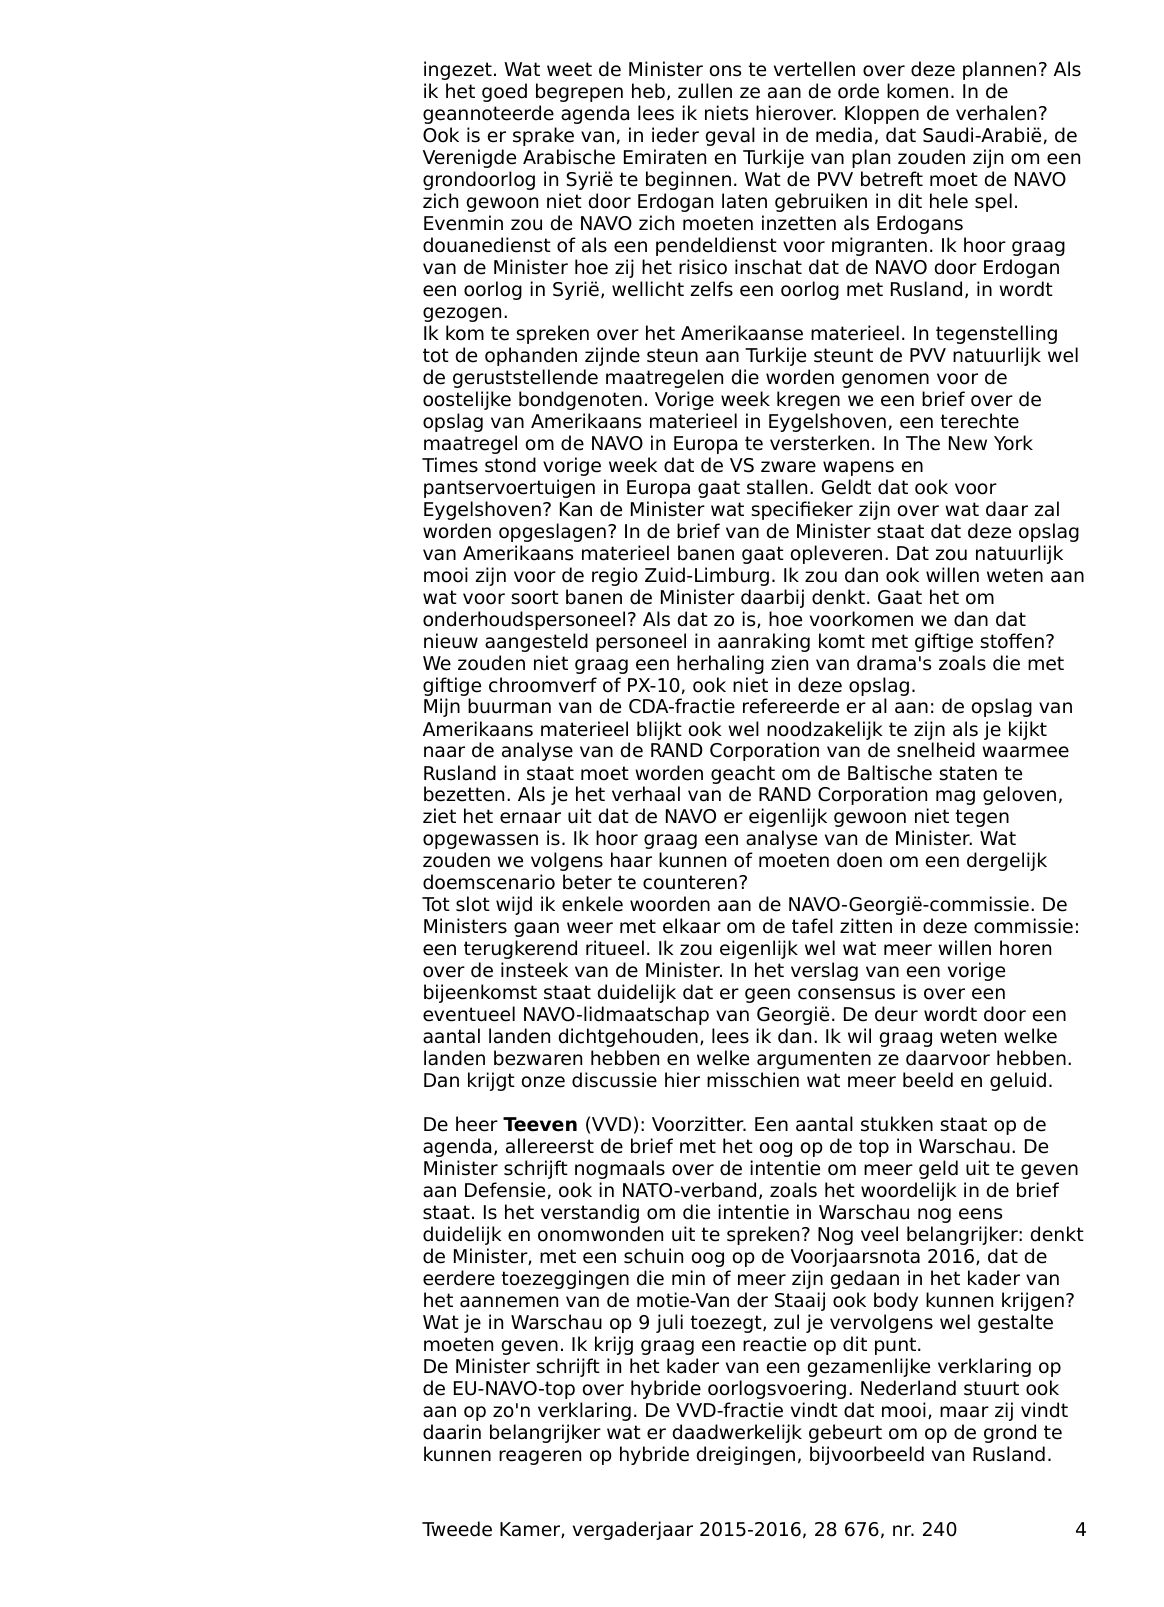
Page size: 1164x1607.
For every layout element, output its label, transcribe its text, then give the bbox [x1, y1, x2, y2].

text Tot slot wijd ik enkele woorden aan de NAVO-Georgië-commissie. De Ministers gaan weer met elkaar om de tafel zitten in deze commissie: een terugkerend ritueel. Ik zou eigenlijk wel wat meer willen horen over de insteek van de Minister. In het verslag van een vorige bijeenkomst staat duidelijk dat er geen consensus is over een eventueel NAVO-lidmaatschap van Georgië. De deur wordt door een aantal landen dichtgehouden, lees ik dan. Ik wil graag weten welke landen bezwaren hebben en welke argumenten ze daarvoor hebben. Dan krijgt onze discussie hier misschien wat meer beeld en geluid. [422, 894, 1087, 1092]
text Ook is er sprake van, in ieder geval in de media, dat Saudi-Arabië, de Verenigde Arabische Emiraten en Turkije van plan zouden zijn om een grondoorlog in Syrië te beginnen. Wat de PVV betreft moet de NAVO zich gewoon niet door Erdogan laten gebruiken in dit hele spel. Evenmin zou de NAVO zich moeten inzetten als Erdogans douanedienst of als een pendeldienst voor migranten. Ik hoor graag van de Minister hoe zij het risico inschat dat de NAVO door Erdogan een oorlog in Syrië, wellicht zelfs een oorlog met Rusland, in wordt gezogen. [422, 125, 1087, 323]
text Ik kom te spreken over het Amerikaanse materieel. In tegenstelling tot de ophanden zijnde steun aan Turkije steunt de PVV natuurlijk wel de geruststellende maatregelen die worden genomen voor de oostelijke bondgenoten. Vorige week kregen we een brief over de opslag van Amerikaans materieel in Eygelshoven, een terechte maatregel om de NAVO in Europa te versterken. In The New York Times stond vorige week dat de VS zware wapens en pantservoertuigen in Europa gaat stallen. Geldt dat ook voor Eygelshoven? Kan de Minister wat specifieker zijn over wat daar zal worden opgeslagen? In de brief van de Minister staat dat deze opslag van Amerikaans materieel banen gaat opleveren. Dat zou natuurlijk mooi zijn voor de regio Zuid-Limburg. Ik zou dan ook willen weten aan wat voor soort banen de Minister daarbij denkt. Gaat het om onderhoudspersoneel? Als dat zo is, hoe voorkomen we dan dat nieuw aangesteld personeel in aanraking komt met giftige stoffen? We zouden niet graag een herhaling zien van drama's zoals die met giftige chroomverf of PX-10, ook niet in deze opslag. [422, 323, 1087, 696]
text ingezet. Wat weet de Minister ons te vertellen over deze plannen? Als ik het goed begrepen heb, zullen ze aan de orde komen. In de geannoteerde agenda lees ik niets hierover. Kloppen de verhalen? [422, 59, 1087, 125]
text De Minister schrijft in het kader van een gezamenlijke verklaring op de EU-NAVO-top over hybride oorlogsvoering. Nederland stuurt ook aan op zo'n verklaring. De VVD-fractie vindt dat mooi, maar zij vindt daarin belangrijker wat er daadwerkelijk gebeurt om op de grond te kunnen reageren op hybride dreigingen, bijvoorbeeld van Rusland. [422, 1356, 1087, 1466]
text Mijn buurman van de CDA-fractie refereerde er al aan: de opslag van Amerikaans materieel blijkt ook wel noodzakelijk te zijn als je kijkt naar de analyse van de RAND Corporation van de snelheid waarmee Rusland in staat moet worden geacht om de Baltische staten te bezetten. Als je het verhaal van de RAND Corporation mag geloven, ziet het ernaar uit dat de NAVO er eigenlijk gewoon niet tegen opgewassen is. Ik hoor graag een analyse van de Minister. Wat zouden we volgens haar kunnen of moeten doen om een dergelijk doemscenario beter te counteren? [422, 696, 1087, 894]
text De heer Teeven (VVD): Voorzitter. Een aantal stukken staat op de agenda, allereerst de brief met het oog op de top in Warschau. De Minister schrijft nogmaals over de intentie om meer geld uit te geven aan Defensie, ook in NATO-verband, zoals het woordelijk in de brief staat. Is het verstandig om die intentie in Warschau nog eens duidelijk en onomwonden uit te spreken? Nog veel belangrijker: denkt de Minister, met een schuin oog op de Voorjaarsnota 2016, dat de eerdere toezeggingen die min of meer zijn gedaan in het kader van het aannemen van de motie-Van der Staaij ook body kunnen krijgen? Wat je in Warschau op 9 juli toezegt, zul je vervolgens wel gestalte moeten geven. Ik krijg graag een reactie op dit punt. [422, 1114, 1087, 1356]
